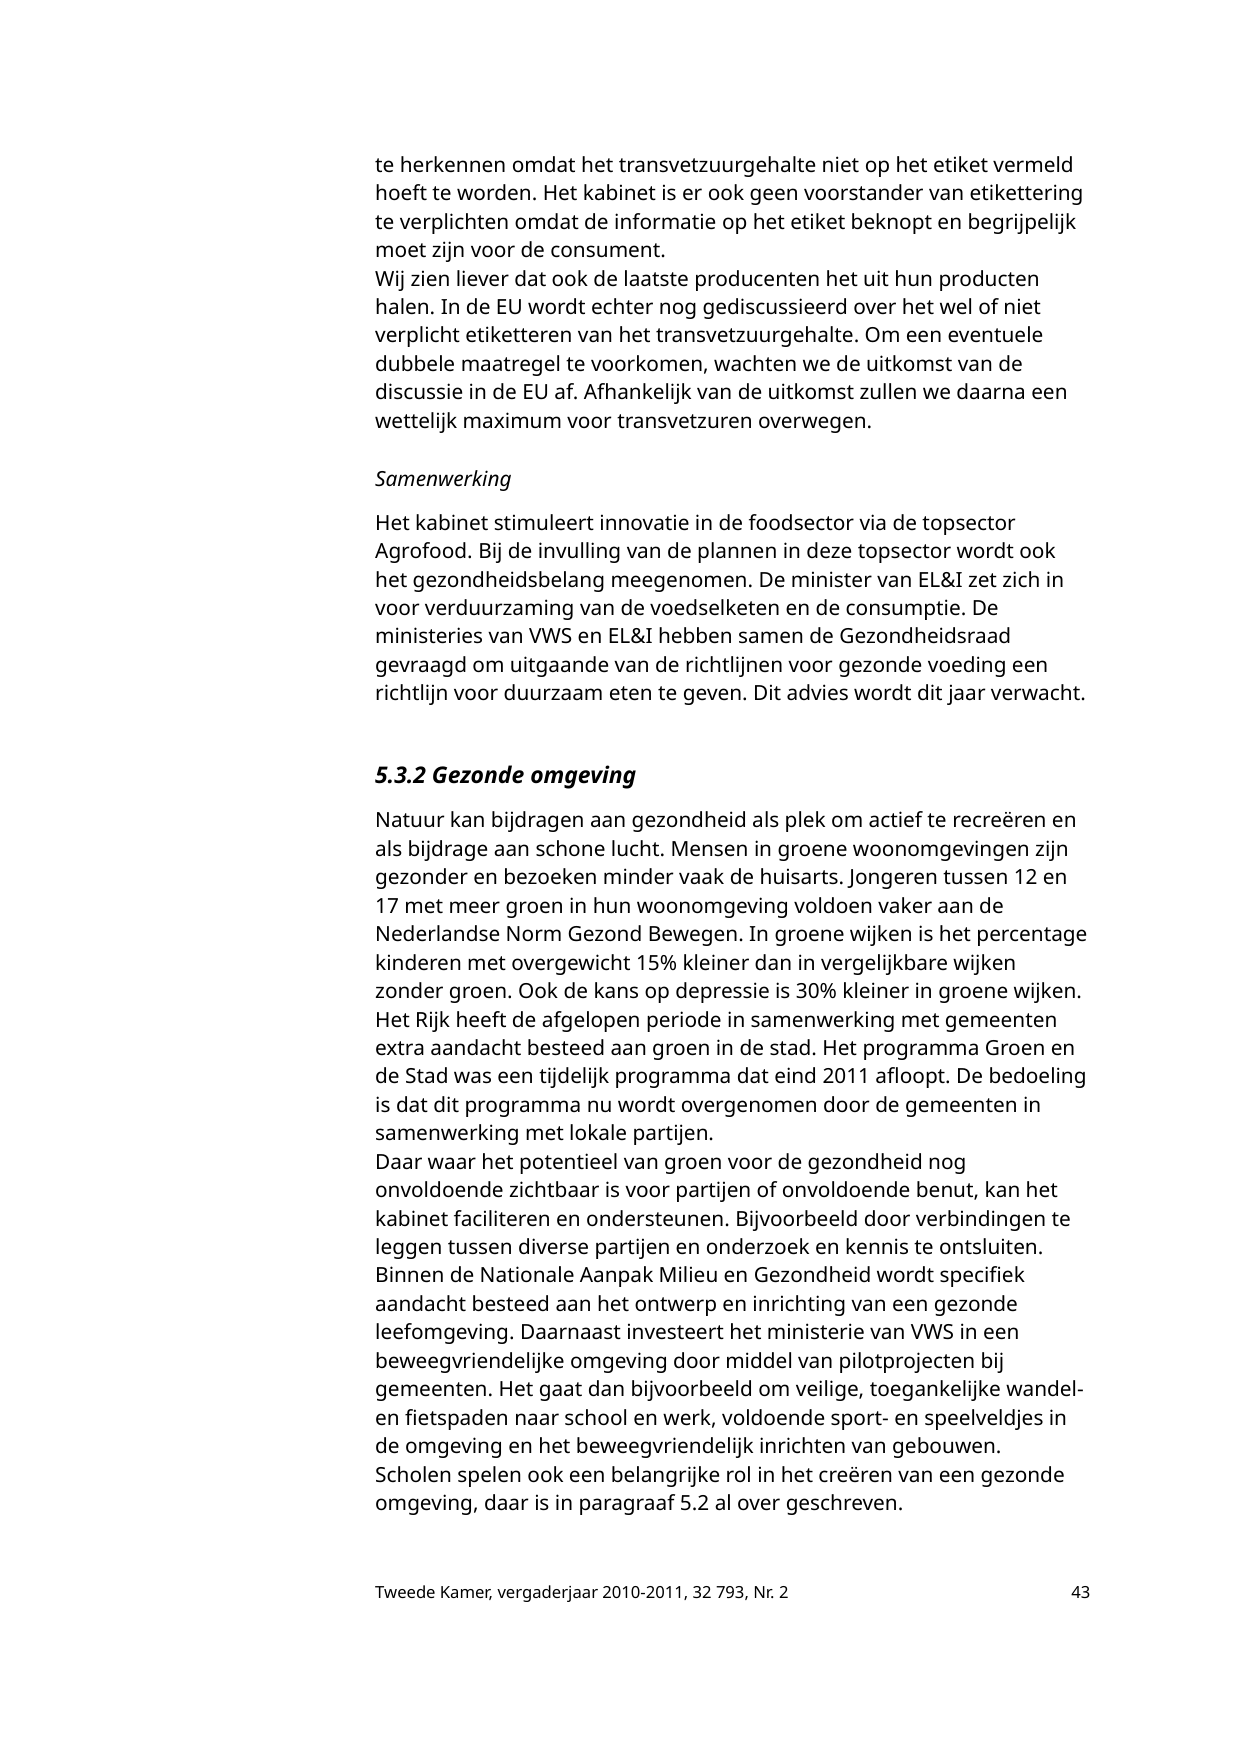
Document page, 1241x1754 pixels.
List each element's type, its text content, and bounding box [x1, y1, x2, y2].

text Scholen spelen ook een belangrijke rol in het creëren van een gezonde omgeving, daar is in paragraaf 5.2 al over geschreven. [375, 1460, 1090, 1517]
text Het Rijk heeft de afgelopen periode in samenwerking met gemeenten extra aandacht besteed aan groen in de stad. Het programma Groen en de Stad was een tijdelijk programma dat eind 2011 afloopt. De bedoeling is dat dit programma nu wordt overgenomen door de gemeenten in samenwerking met lokale partijen. [375, 1005, 1090, 1147]
subtitle 5.3.2 Gezonde omgeving [375, 759, 1090, 791]
text Wij zien liever dat ook de laatste producenten het uit hun producten halen. In de EU wordt echter nog gediscussieerd over het wel of niet verplicht etiketteren van het transvetzuurgehalte. Om een eventuele dubbele maatregel te voorkomen, wachten we de uitkomst van de discussie in de EU af. Afhankelijk van de uitkomst zullen we daarna een wettelijk maximum voor transvetzuren overwegen. [375, 264, 1090, 434]
text Samenwerking [375, 464, 1090, 493]
text Natuur kan bijdragen aan gezondheid als plek om actief te recreëren en als bijdrage aan schone lucht. Mensen in groene woonomgevingen zijn gezonder en bezoeken minder vaak de huisarts. Jongeren tussen 12 en 17 met meer groen in hun woonomgeving voldoen vaker aan de Nederlandse Norm Gezond Bewegen. In groene wijken is het percentage kinderen met overgewicht 15% kleiner dan in vergelijkbare wijken zonder groen. Ook de kans op depressie is 30% kleiner in groene wijken. [375, 806, 1090, 1005]
text te herkennen omdat het transvetzuurgehalte niet op het etiket vermeld hoeft te worden. Het kabinet is er ook geen voorstander van etikettering te verplichten omdat de informatie op het etiket beknopt en begrijpelijk moet zijn voor de consument. [375, 150, 1090, 264]
text Daar waar het potentieel van groen voor de gezondheid nog onvoldoende zichtbaar is voor partijen of onvoldoende benut, kan het kabinet faciliteren en ondersteunen. Bijvoorbeeld door verbindingen te leggen tussen diverse partijen en onderzoek en kennis te ontsluiten. [375, 1147, 1090, 1261]
text Het kabinet stimuleert innovatie in de foodsector via de topsector Agrofood. Bij de invulling van de plannen in deze topsector wordt ook het gezondheidsbelang meegenomen. De minister van EL&I zet zich in voor verduurzaming van de voedselketen en de consumptie. De ministeries van VWS en EL&I hebben samen de Gezondheidsraad gevraagd om uitgaande van de richtlijnen voor gezonde voeding een richtlijn voor duurzaam eten te geven. Dit advies wordt dit jaar verwacht. [375, 508, 1090, 707]
text Binnen de Nationale Aanpak Milieu en Gezondheid wordt specifiek aandacht besteed aan het ontwerp en inrichting van een gezonde leefomgeving. Daarnaast investeert het ministerie van VWS in een beweegvriendelijke omgeving door middel van pilotprojecten bij gemeenten. Het gaat dan bijvoorbeeld om veilige, toegankelijke wandel- en fietspaden naar school en werk, voldoende sport- en speelveldjes in de omgeving en het beweegvriendelijk inrichten van gebouwen. [375, 1261, 1090, 1460]
